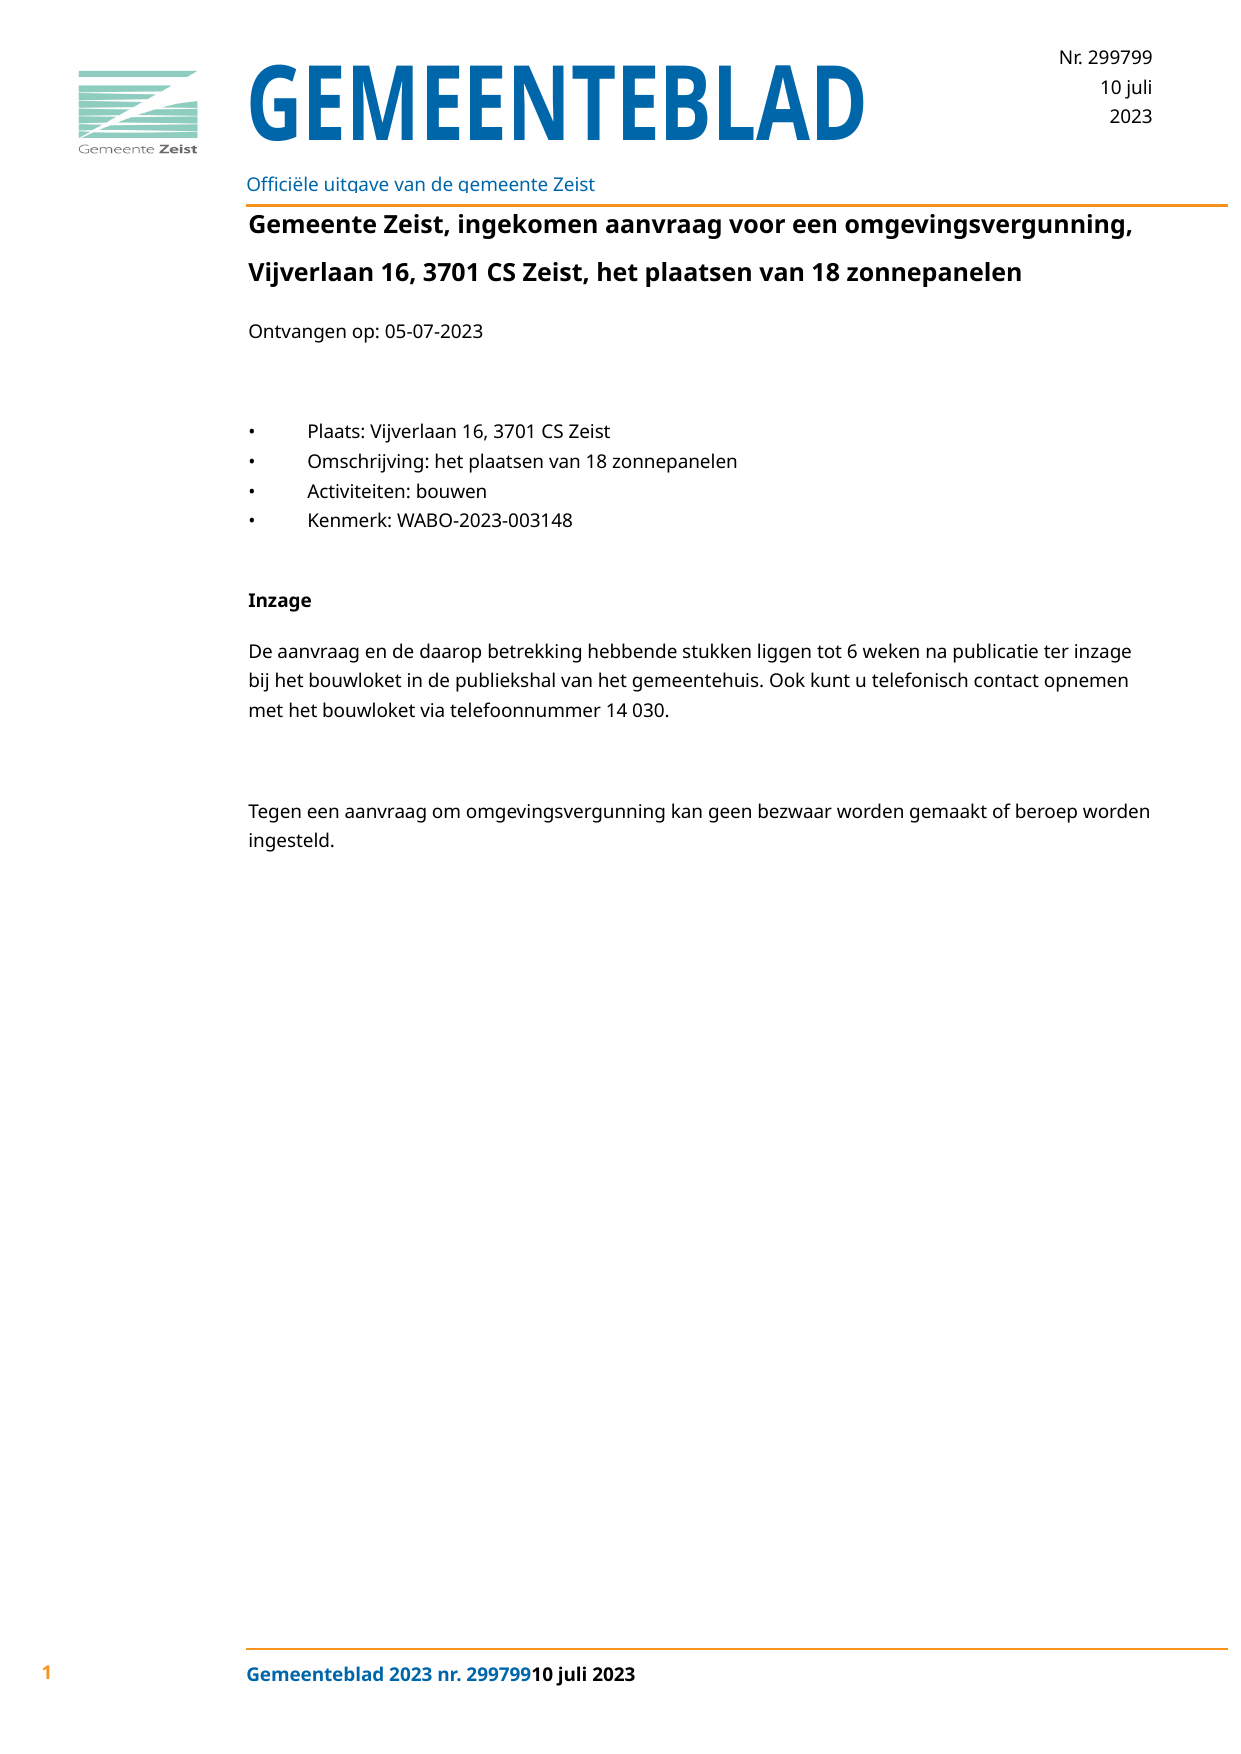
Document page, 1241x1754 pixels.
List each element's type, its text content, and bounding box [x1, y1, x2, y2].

text Inzage [248, 587, 1152, 613]
list Kenmerk: WABO-2023-003148 [248, 507, 1152, 533]
list Omschrijving: het plaatsen van 18 zonnepanelen [248, 448, 1152, 474]
text Tegen een aanvraag om omgevingsvergunning kan geen bezwaar worden gemaakt of beroep worden ingesteld. [248, 798, 1152, 853]
text Gemeente Zeist, ingekomen aanvraag voor een omgevingsvergunning, Vijverlaan 16, 3701 CS Zeist, het plaatsen van 18 zonnepanelen [248, 207, 1152, 288]
text De aanvraag en de daarop betrekking hebbende stukken liggen tot 6 weken na publicatie ter inzage bij het bouwloket in de publiekshal van het gemeentehuis. Ook kunt u telefonisch contact opnemen met het bouwloket via telefoonnummer 14 030. [248, 638, 1152, 723]
list Plaats: Vijverlaan 16, 3701 CS Zeist [248, 419, 1152, 444]
list Activiteiten: bouwen [248, 478, 1152, 504]
picture [41, 47, 231, 172]
text Ontvangen op: 05-07-2023 [248, 318, 1152, 344]
